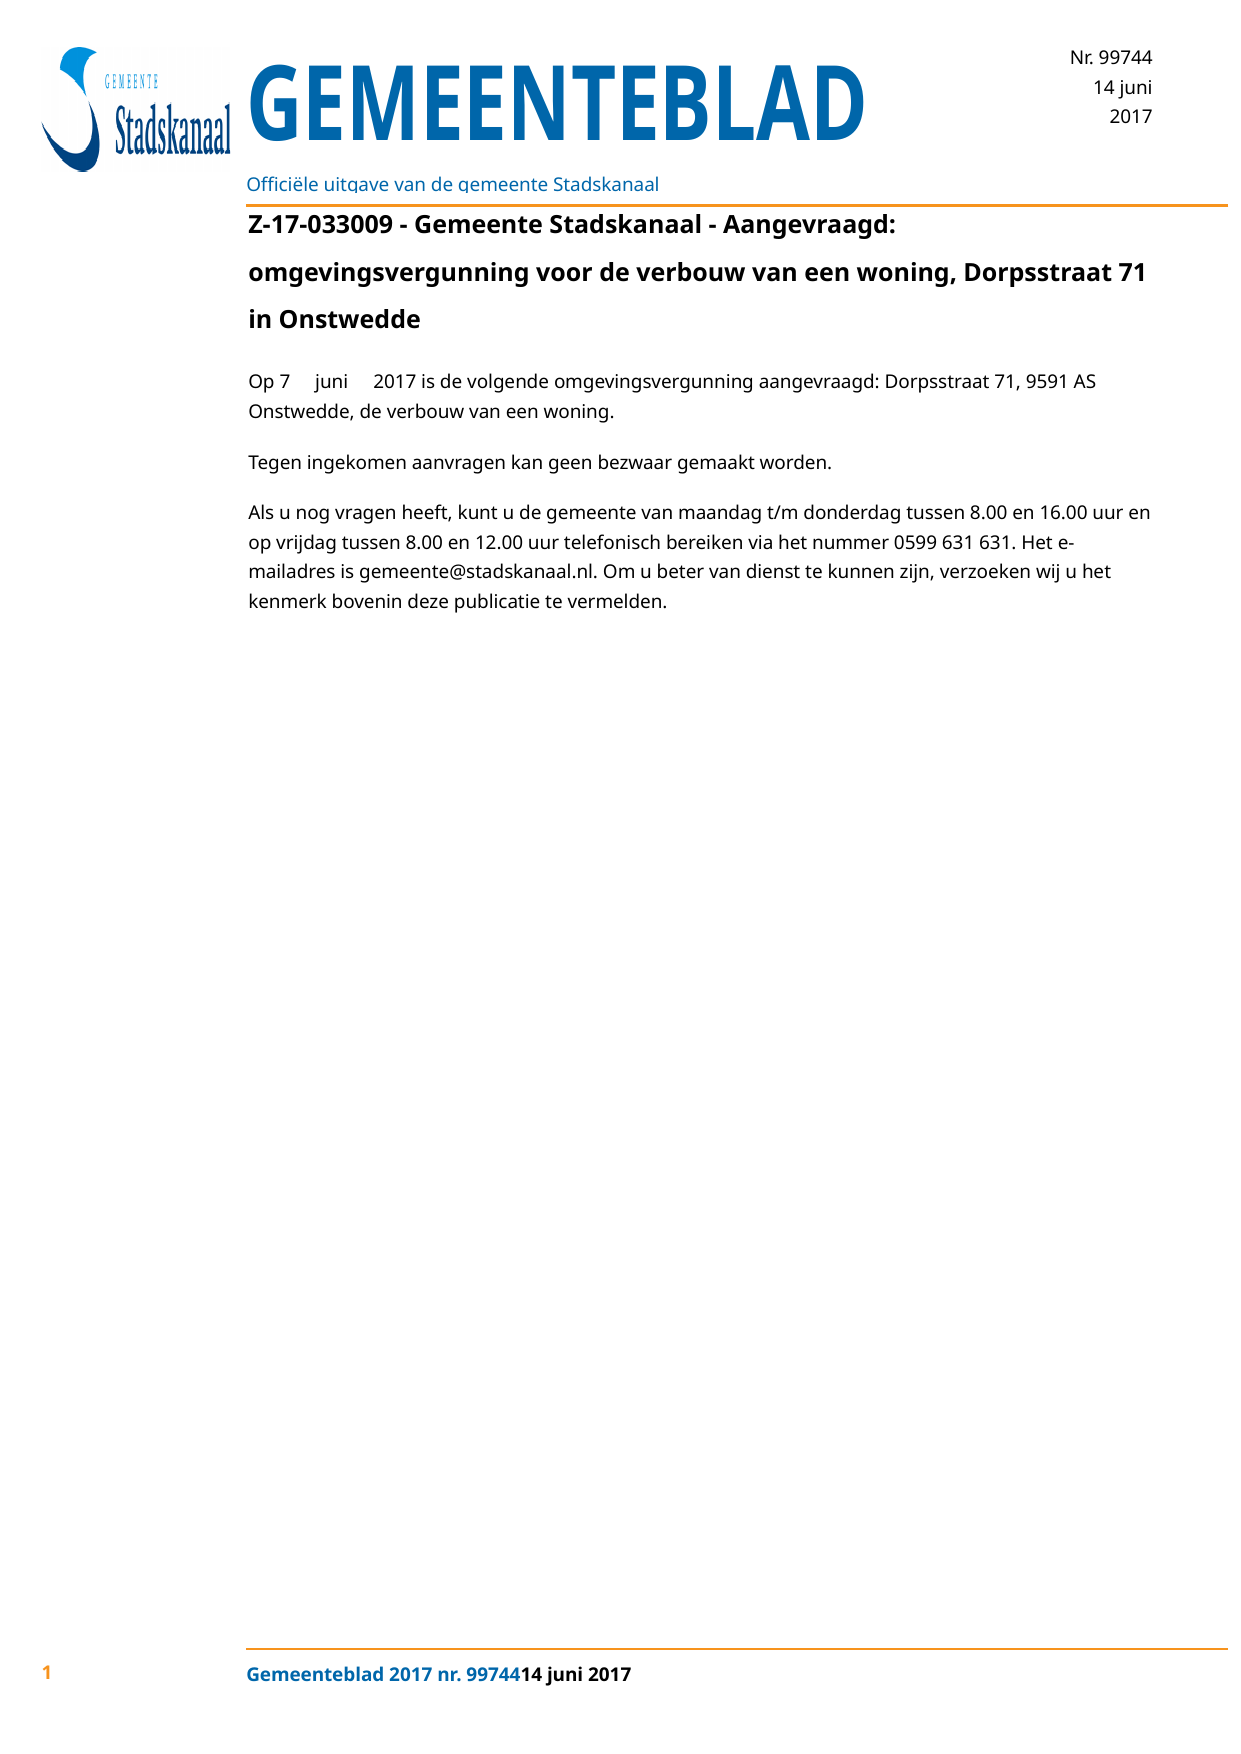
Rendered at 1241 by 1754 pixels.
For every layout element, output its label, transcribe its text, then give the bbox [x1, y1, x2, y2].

text Z-17-033009 - Gemeente Stadskanaal - Aangevraagd: omgevingsvergunning voor de verbouw van een woning, Dorpsstraat 71 in Onstwedde [248, 207, 1152, 336]
text Op 7 juni 2017 is de volgende omgevingsvergunning aangevraagd: Dorpsstraat 71, 9591 AS Onstwedde, de verbouw van een woning. [248, 366, 1152, 424]
picture [41, 47, 231, 172]
text Tegen ingekomen aanvragen kan geen bezwaar gemaakt worden. [248, 449, 1152, 475]
text Als u nog vragen heeft, kunt u de gemeente van maandag t/m donderdag tussen 8.00 en 16.00 uur en op vrijdag tussen 8.00 en 12.00 uur telefonisch bereiken via het nummer 0599 631 631. Het e-mailadres is gemeente@stadskanaal.nl. Om u beter van dienst te kunnen zijn, verzoeken wij u het kenmerk bovenin deze publicatie te vermelden. [248, 499, 1152, 614]
